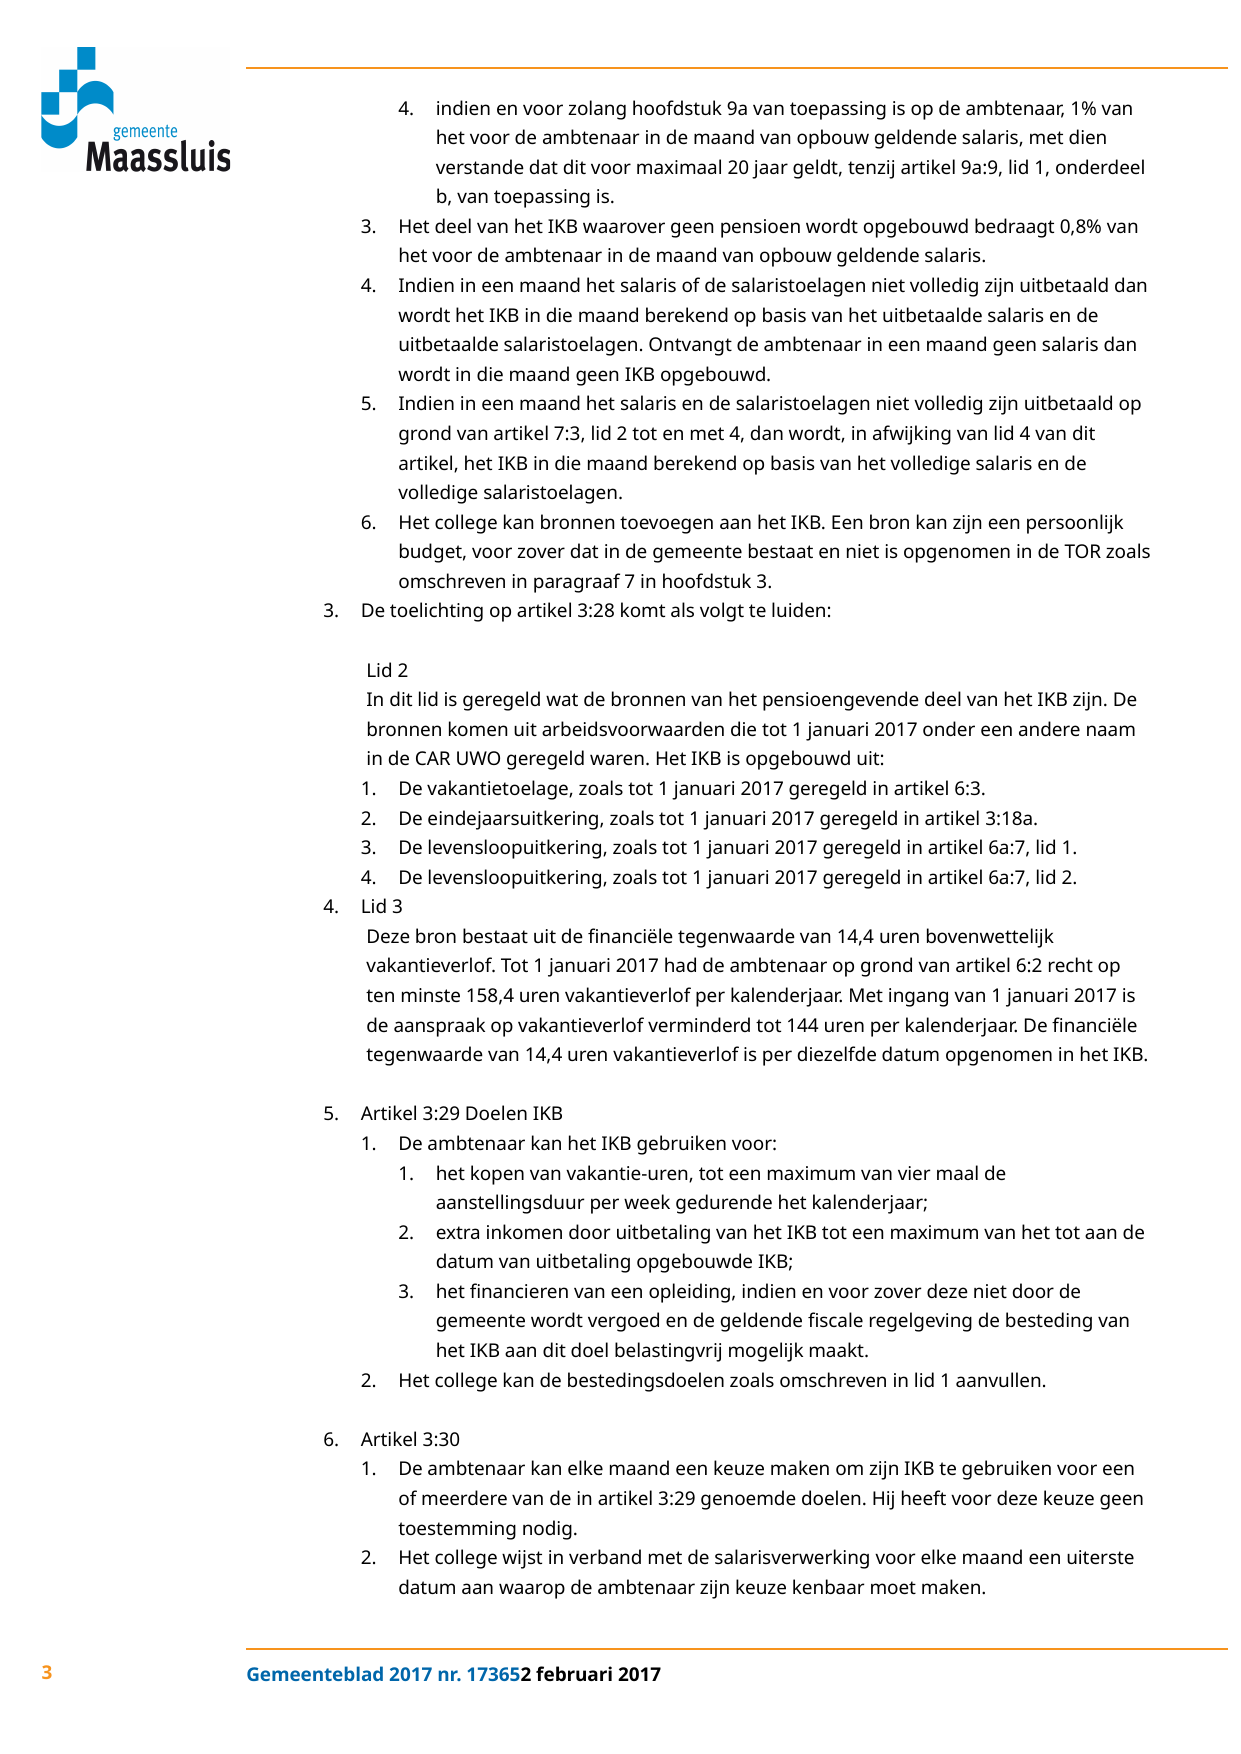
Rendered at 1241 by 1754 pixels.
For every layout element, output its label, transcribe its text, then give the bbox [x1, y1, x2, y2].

list Lid 2 [307, 657, 1152, 683]
list het kopen van vakantie-uren, tot een maximum van vier maal de aanstellingsduur per week gedurende het kalenderjaar; [398, 1160, 1152, 1215]
list De toelichting op artikel 3:28 komt als volgt te luiden: [323, 598, 1152, 623]
list indien en voor zolang hoofdstuk 9a van toepassing is op de ambtenaar, 1% van het voor de ambtenaar in de maand van opbouw geldende salaris, met dien verstande dat dit voor maximaal 20 jaar geldt, tenzij artikel 9a:9, lid 1, onderdeel b, van toepassing is. [398, 95, 1152, 209]
list De levensloopuitkering, zoals tot 1 januari 2017 geregeld in artikel 6a:7, lid 1. [361, 834, 1152, 860]
list De vakantietoelage, zoals tot 1 januari 2017 geregeld in artikel 6:3. [361, 775, 1152, 801]
list het financieren van een opleiding, indien en voor zover deze niet door de gemeente wordt vergoed en de geldende fiscale regelgeving de besteding van het IKB aan dit doel belastingvrij mogelijk maakt. [398, 1278, 1152, 1363]
list Het college wijst in verband met de salarisverwerking voor elke maand een uiterste datum aan waarop de ambtenaar zijn keuze kenbaar moet maken. [361, 1544, 1152, 1600]
list Het college kan bronnen toevoegen aan het IKB. Een bron kan zijn een persoonlijk budget, voor zover dat in de gemeente bestaat en niet is opgenomen in de TOR zoals omschreven in paragraaf 7 in hoofdstuk 3. [361, 509, 1152, 594]
list Indien in een maand het salaris of de salaristoelagen niet volledig zijn uitbetaald dan wordt het IKB in die maand berekend op basis van het uitbetaalde salaris en de uitbetaalde salaristoelagen. Ontvangt de ambtenaar in een maand geen salaris dan wordt in die maand geen IKB opgebouwd. [361, 272, 1152, 387]
list Deze bron bestaat uit de financiële tegenwaarde van 14,4 uren bovenwettelijk vakantieverlof. Tot 1 januari 2017 had de ambtenaar op grond van artikel 6:2 recht op ten minste 158,4 uren vakantieverlof per kalenderjaar. Met ingang van 1 januari 2017 is de aanspraak op vakantieverlof verminderd tot 144 uren per kalenderjaar. De financiële tegenwaarde van 14,4 uren vakantieverlof is per diezelfde datum opgenomen in het IKB. [307, 923, 1152, 1067]
list Lid 3 [323, 893, 1152, 919]
list De eindejaarsuitkering, zoals tot 1 januari 2017 geregeld in artikel 3:18a. [361, 805, 1152, 831]
picture [41, 47, 77, 92]
list In dit lid is geregeld wat de bronnen van het pensioengevende deel van het IKB zijn. De bronnen komen uit arbeidsvoorwaarden die tot 1 januari 2017 onder een andere naam in de CAR UWO geregeld waren. Het IKB is opgebouwd uit: [307, 686, 1152, 771]
list Het college kan de bestedingsdoelen zoals omschreven in lid 1 aanvullen. [361, 1367, 1152, 1393]
list Artikel 3:30 [323, 1426, 1152, 1452]
list Indien in een maand het salaris en de salaristoelagen niet volledig zijn uitbetaald op grond van artikel 7:3, lid 2 tot en met 4, dan wordt, in afwijking van lid 4 van dit artikel, het IKB in die maand berekend op basis van het volledige salaris en de volledige salaristoelagen. [361, 391, 1152, 505]
picture [41, 47, 231, 172]
list Het deel van het IKB waarover geen pensioen wordt opgebouwd bedraagt 0,8% van het voor de ambtenaar in de maand van opbouw geldende salaris. [361, 213, 1152, 268]
list De levensloopuitkering, zoals tot 1 januari 2017 geregeld in artikel 6a:7, lid 2. [361, 864, 1152, 890]
list De ambtenaar kan elke maand een keuze maken om zijn IKB te gebruiken voor een of meerdere van de in artikel 3:29 genoemde doelen. Hij heeft voor deze keuze geen toestemming nodig. [361, 1456, 1152, 1541]
list De ambtenaar kan het IKB gebruiken voor: [361, 1130, 1152, 1156]
list Artikel 3:29 Doelen IKB [323, 1101, 1152, 1126]
list extra inkomen door uitbetaling van het IKB tot een maximum van het tot aan de datum van uitbetaling opgebouwde IKB; [398, 1219, 1152, 1274]
